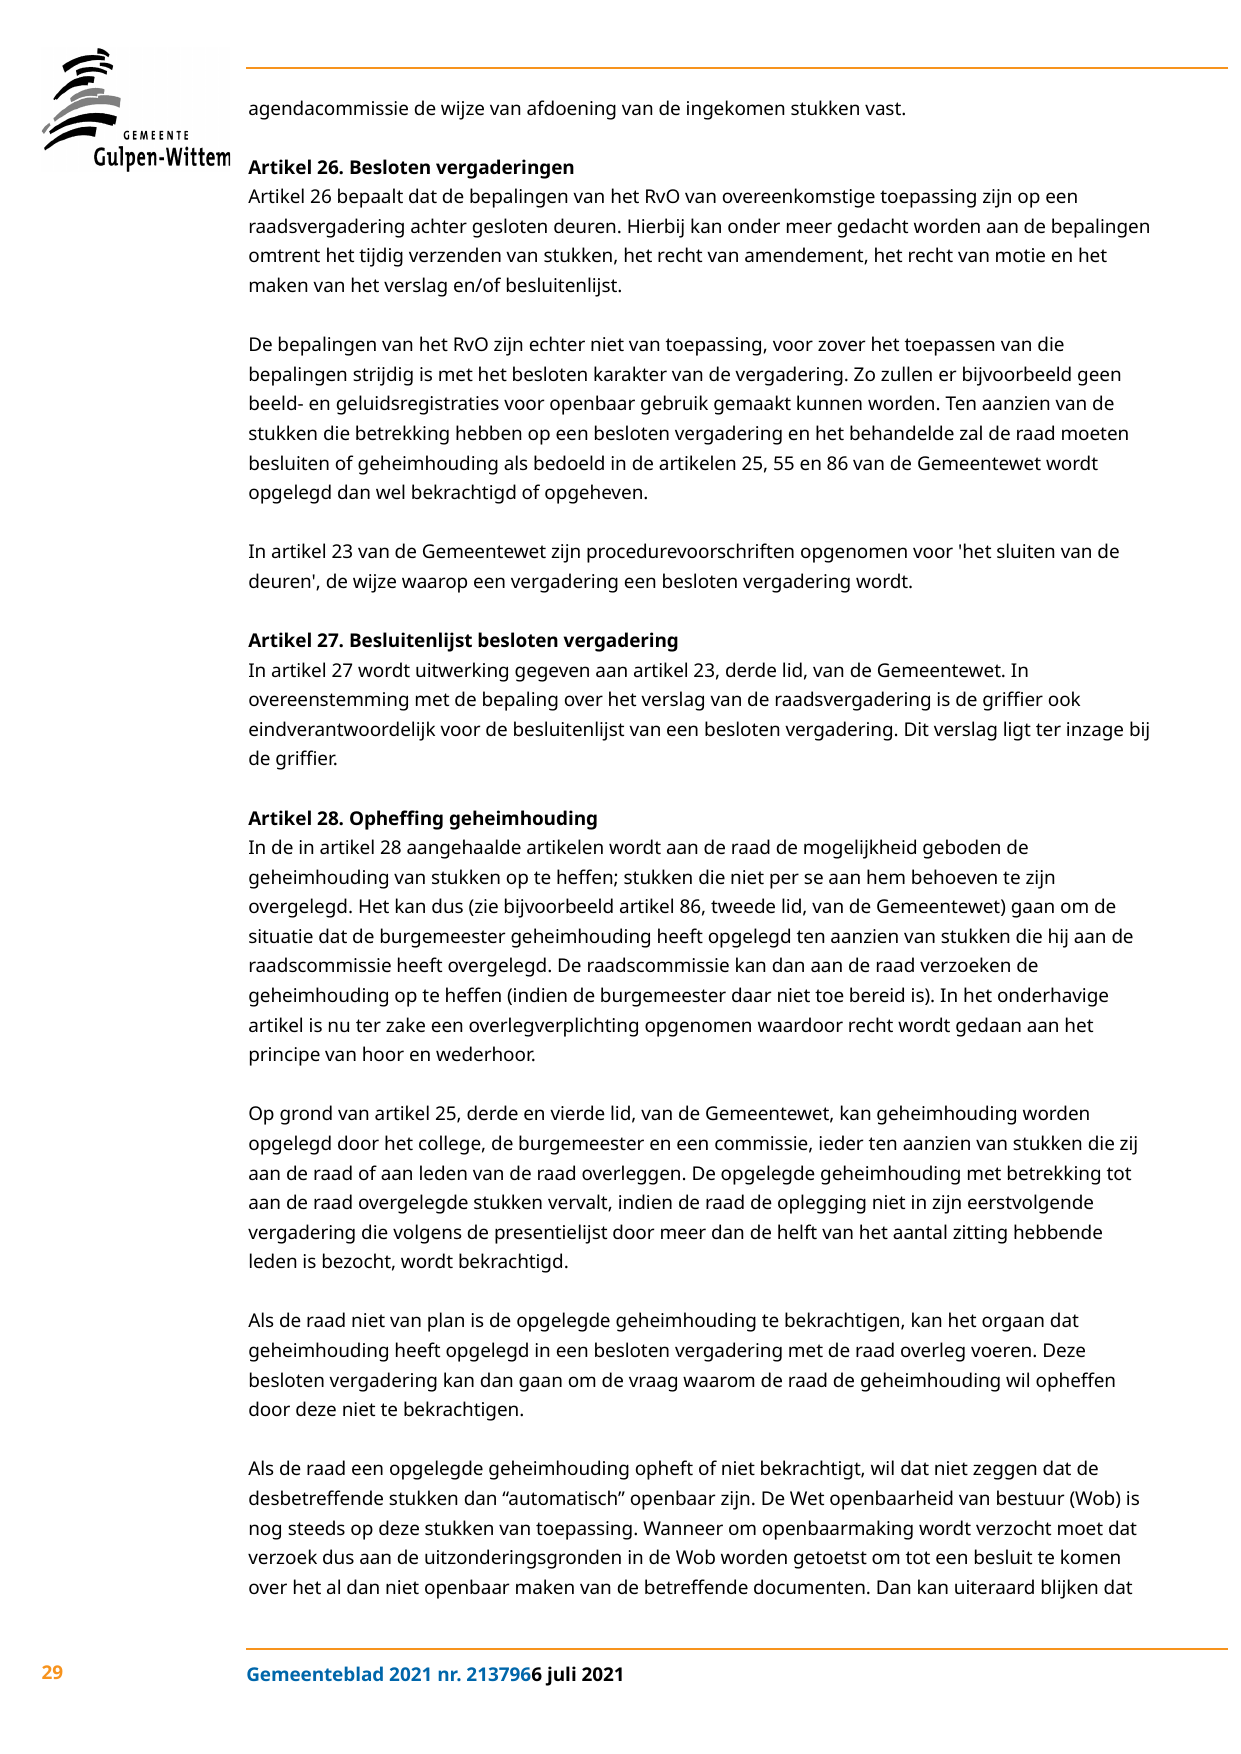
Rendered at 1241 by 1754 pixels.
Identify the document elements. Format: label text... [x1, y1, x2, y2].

text In artikel 23 van de Gemeentewet zijn procedurevoorschriften opgenomen voor 'het sluiten van de deuren', de wijze waarop een vergadering een besloten vergadering wordt. [248, 538, 1152, 594]
text De bepalingen van het RvO zijn echter niet van toepassing, voor zover het toepassen van die bepalingen strijdig is met het besloten karakter van de vergadering. Zo zullen er bijvoorbeeld geen beeld- en geluidsregistraties voor openbaar gebruik gemaakt kunnen worden. Ten aanzien van de stukken die betrekking hebben op een besloten vergadering en het behandelde zal de raad moeten besluiten of geheimhouding als bedoeld in de artikelen 25, 55 en 86 van de Gemeentewet wordt opgelegd dan wel bekrachtigd of opgeheven. [248, 331, 1152, 505]
text Artikel 27. Besluitenlijst besloten vergadering [248, 627, 1152, 653]
text Artikel 26 bepaalt dat de bepalingen van het RvO van overeenkomstige toepassing zijn op een raadsvergadering achter gesloten deuren. Hierbij kan onder meer gedacht worden aan de bepalingen omtrent het tijdig verzenden van stukken, het recht van amendement, het recht van motie en het maken van het verslag en/of besluitenlijst. [248, 183, 1152, 298]
picture [41, 47, 231, 172]
text In de in artikel 28 aangehaalde artikelen wordt aan de raad de mogelijkheid geboden de geheimhouding van stukken op te heffen; stukken die niet per se aan hem behoeven te zijn overgelegd. Het kan dus (zie bijvoorbeeld artikel 86, tweede lid, van de Gemeentewet) gaan om de situatie dat de burgemeester geheimhouding heeft opgelegd ten aanzien van stukken die hij aan de raadscommissie heeft overgelegd. De raadscommissie kan dan aan de raad verzoeken de geheimhouding op te heffen (indien de burgemeester daar niet toe bereid is). In het onderhavige artikel is nu ter zake een overlegverplichting opgenomen waardoor recht wordt gedaan aan het principe van hoor en wederhoor. [248, 834, 1152, 1067]
text Als de raad een opgelegde geheimhouding opheft of niet bekrachtigt, wil dat niet zeggen dat de desbetreffende stukken dan “automatisch” openbaar zijn. De Wet openbaarheid van bestuur (Wob) is nog steeds op deze stukken van toepassing. Wanneer om openbaarmaking wordt verzocht moet dat verzoek dus aan de uitzonderingsgronden in de Wob worden getoetst om tot een besluit te komen over het al dan niet openbaar maken van de betreffende documenten. Dan kan uiteraard blijken dat [248, 1456, 1152, 1600]
text Op grond van artikel 25, derde en vierde lid, van de Gemeentewet, kan geheimhouding worden opgelegd door het college, de burgemeester en een commissie, ieder ten aanzien van stukken die zij aan de raad of aan leden van de raad overleggen. De opgelegde geheimhouding met betrekking tot aan de raad overgelegde stukken vervalt, indien de raad de oplegging niet in zijn eerstvolgende vergadering die volgens de presentielijst door meer dan de helft van het aantal zitting hebbende leden is bezocht, wordt bekrachtigd. [248, 1101, 1152, 1274]
text In artikel 27 wordt uitwerking gegeven aan artikel 23, derde lid, van de Gemeentewet. In overeenstemming met de bepaling over het verslag van de raadsvergadering is de griffier ook eindverantwoordelijk voor de besluitenlijst van een besloten vergadering. Dit verslag ligt ter inzage bij de griffier. [248, 657, 1152, 771]
text Artikel 26. Besloten vergaderingen [248, 154, 1152, 180]
text Artikel 28. Opheffing geheimhouding [248, 805, 1152, 831]
text Als de raad niet van plan is de opgelegde geheimhouding te bekrachtigen, kan het orgaan dat geheimhouding heeft opgelegd in een besloten vergadering met de raad overleg voeren. Deze besloten vergadering kan dan gaan om de vraag waarom de raad de geheimhouding wil opheffen door deze niet te bekrachtigen. [248, 1308, 1152, 1422]
text agendacommissie de wijze van afdoening van de ingekomen stukken vast. [248, 95, 1152, 121]
